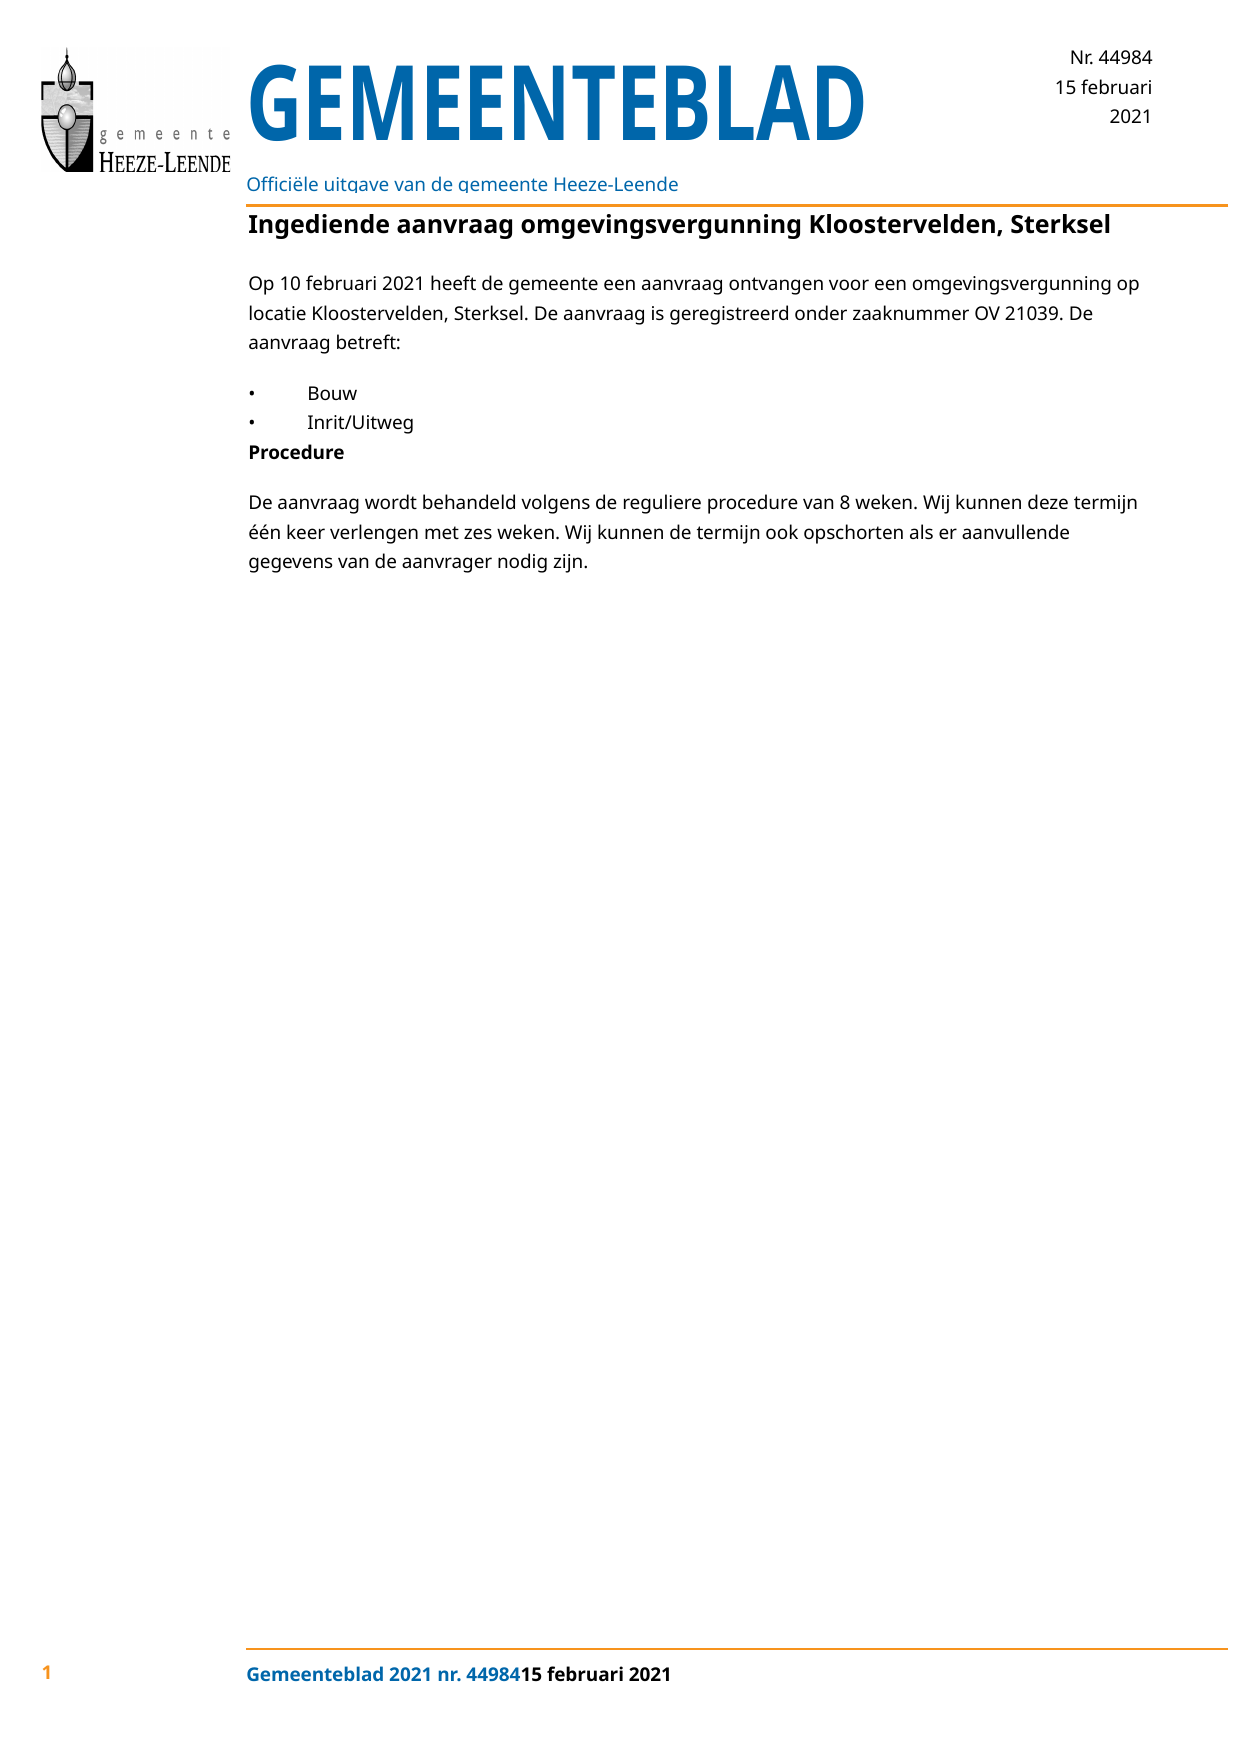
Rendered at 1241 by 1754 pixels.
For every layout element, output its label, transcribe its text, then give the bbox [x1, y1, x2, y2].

list Bouw [248, 380, 1152, 406]
list Inrit/Uitweg [248, 409, 1152, 435]
text Ingediende aanvraag omgevingsvergunning Kloostervelden, Sterksel [248, 207, 1152, 241]
text De aanvraag wordt behandeld volgens de reguliere procedure van 8 weken. Wij kunnen deze termijn één keer verlengen met zes weken. Wij kunnen de termijn ook opschorten als er aanvullende gegevens van de aanvrager nodig zijn. [248, 489, 1152, 574]
text Op 10 februari 2021 heeft de gemeente een aanvraag ontvangen voor een omgevingsvergunning op locatie Kloostervelden, Sterksel. De aanvraag is geregistreerd onder zaaknummer OV 21039. De aanvraag betreft: [248, 270, 1152, 355]
text Procedure [248, 439, 1152, 465]
picture [41, 47, 231, 172]
